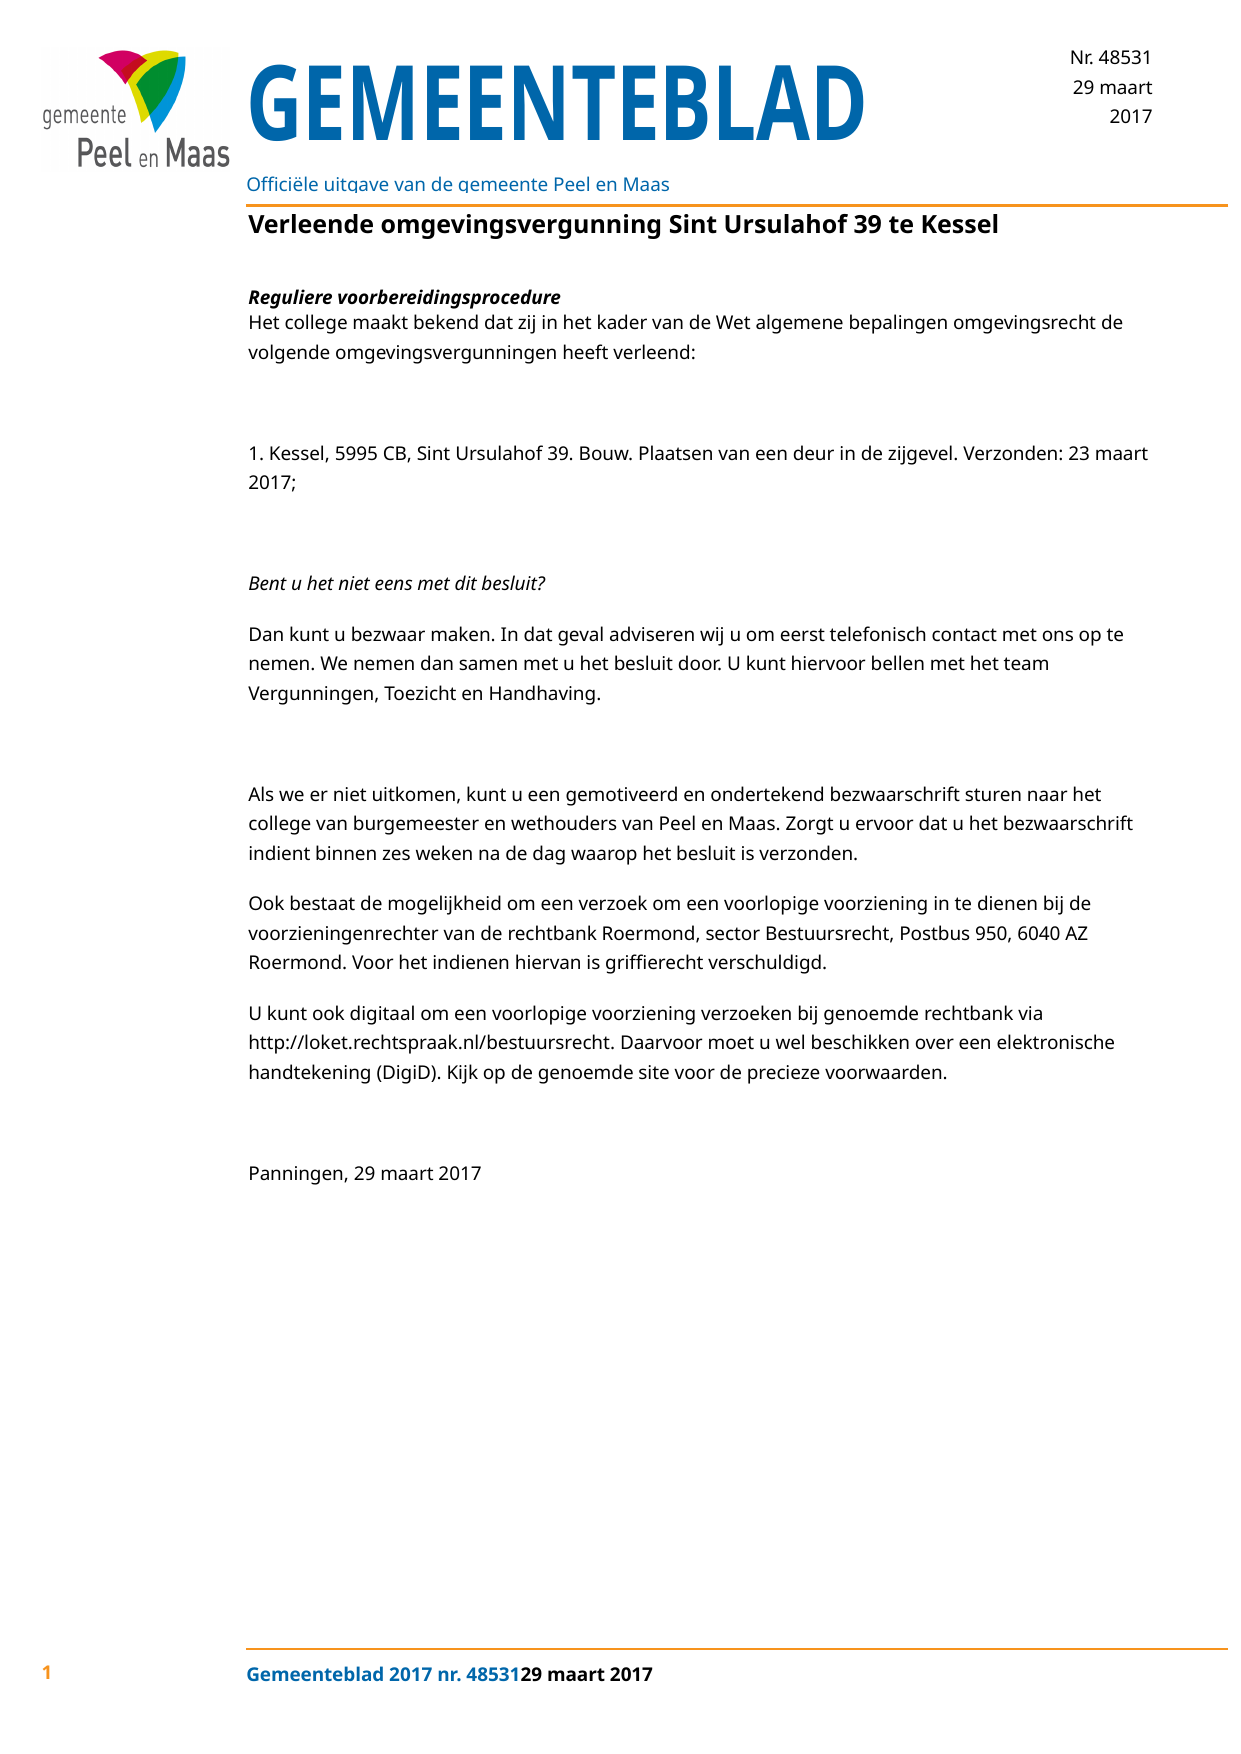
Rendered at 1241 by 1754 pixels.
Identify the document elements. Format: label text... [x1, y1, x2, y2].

text Verleende omgevingsvergunning Sint Ursulahof 39 te Kessel [248, 207, 1152, 241]
picture [41, 47, 231, 172]
text 1. Kessel, 5995 CB, Sint Ursulahof 39. Bouw. Plaatsen van een deur in de zijgevel. Verzonden: 23 maart 2017; [248, 440, 1152, 495]
text Het college maakt bekend dat zij in het kader van de Wet algemene bepalingen omgevingsrecht de volgende omgevingsvergunningen heeft verleend: [248, 309, 1152, 365]
text Als we er niet uitkomen, kunt u een gemotiveerd en ondertekend bezwaarschrift sturen naar het college van burgemeester en wethouders van Peel en Maas. Zorgt u ervoor dat u het bezwaarschrift indient binnen zes weken na de dag waarop het besluit is verzonden. [248, 781, 1152, 866]
text U kunt ook digitaal om een voorlopige voorziening verzoeken bij genoemde rechtbank via http://loket.rechtspraak.nl/bestuursrecht. Daarvoor moet u wel beschikken over een elektronische handtekening (DigiD). Kijk op de genoemde site voor de precieze voorwaarden. [248, 1000, 1152, 1085]
text Dan kunt u bezwaar maken. In dat geval adviseren wij u om eerst telefonisch contact met ons op te nemen. We nemen dan samen met u het besluit door. U kunt hiervoor bellen met het team Vergunningen, Toezicht en Handhaving. [248, 621, 1152, 706]
text Bent u het niet eens met dit besluit? [248, 570, 1152, 596]
text Ook bestaat de mogelijkheid om een verzoek om een voorlopige voorziening in te dienen bij de voorzieningenrechter van de rechtbank Roermond, sector Bestuursrecht, Postbus 950, 6040 AZ Roermond. Voor het indienen hiervan is griffierecht verschuldigd. [248, 890, 1152, 975]
text Panningen, 29 maart 2017 [248, 1160, 1152, 1186]
text Reguliere voorbereidingsprocedure [248, 284, 1152, 309]
